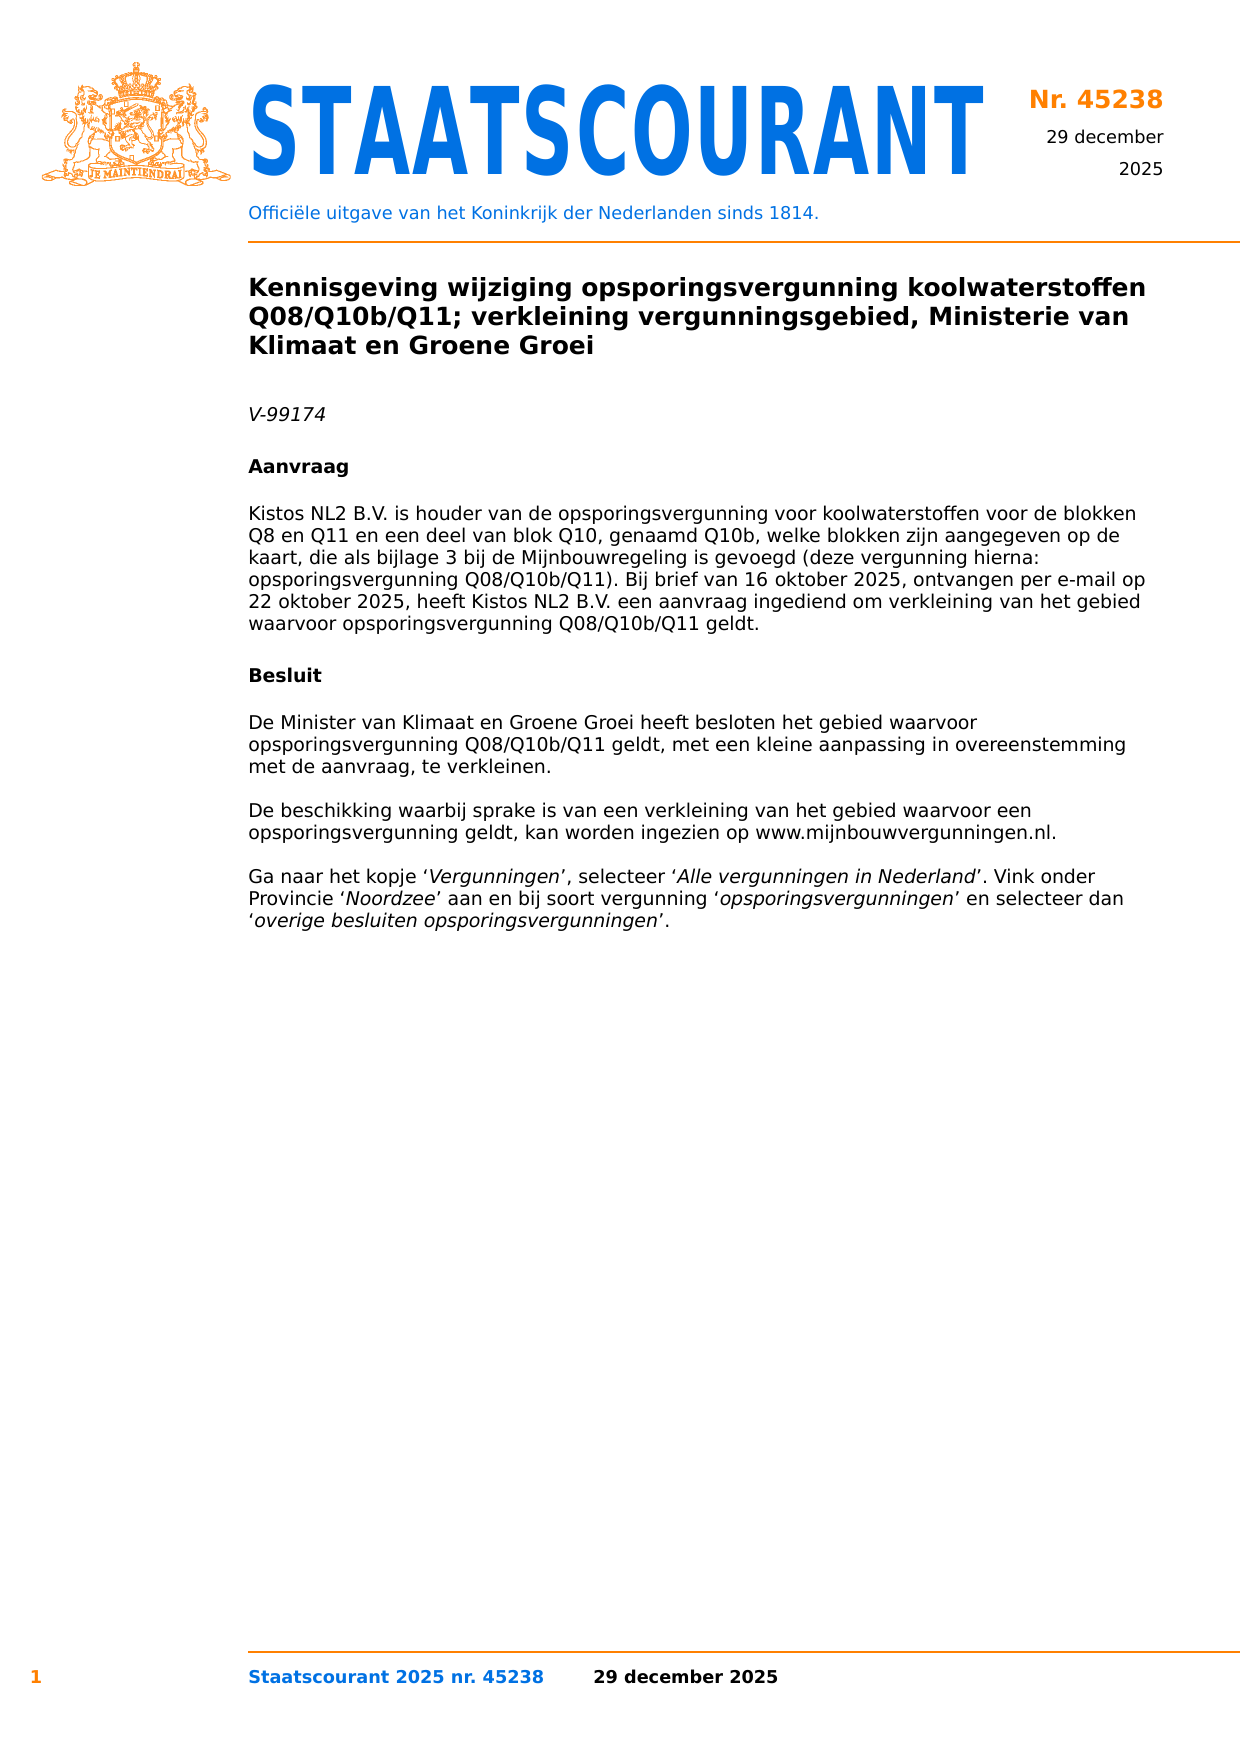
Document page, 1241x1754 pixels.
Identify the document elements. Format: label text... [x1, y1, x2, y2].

text De beschikking waarbij sprake is van een verkleining van het gebied waarvoor een opsporingsvergunning geldt, kan worden ingezien op www.mijnbouwvergunningen.nl. [248, 800, 1163, 844]
text V-99174 [248, 404, 1163, 426]
text Kistos NL2 B.V. is houder van de opsporingsvergunning voor koolwaterstoffen voor de blokken Q8 en Q11 en een deel van blok Q10, genaamd Q10b, welke blokken zijn aangegeven op de kaart, die als bijlage 3 bij de Mijnbouwregeling is gevoegd (deze vergunning hierna: opsporingsvergunning Q08/Q10b/Q11). Bij brief van 16 oktober 2025, ontvangen per e-mail op 22 oktober 2025, heeft Kistos NL2 B.V. een aanvraag ingediend om verkleining van het gebied waarvoor opsporingsvergunning Q08/Q10b/Q11 geldt. [248, 503, 1163, 635]
picture [41, 62, 231, 186]
table_header [25, 62, 248, 241]
table_cell 2025 [998, 153, 1240, 203]
subtitle Aanvraag [248, 456, 1163, 478]
table_cell Officiële uitgave van het Koninkrijk der Nederlanden sinds 1814. [248, 203, 1240, 241]
text De Minister van Klimaat en Groene Groei heeft besloten het gebied waarvoor opsporingsvergunning Q08/Q10b/Q11 geldt, met een kleine aanpassing in overeenstemming met de aanvraag, te verkleinen. [248, 712, 1163, 778]
table_header STAATSCOURANT [248, 62, 998, 203]
table_cell 29 december [998, 121, 1240, 153]
table_header Nr. 45238 [998, 62, 1240, 121]
subtitle Kennisgeving wijziging opsporingsvergunning koolwaterstoffen Q08/Q10b/Q11; verkleining vergunningsgebied, Ministerie van Klimaat en Groene Groei [248, 273, 1163, 361]
subtitle Besluit [248, 665, 1163, 687]
text Ga naar het kopje ‘Vergunningen’, selecteer ‘Alle vergunningen in Nederland’. Vink onder Provincie ‘Noordzee’ aan en bij soort vergunning ‘opsporingsvergunningen’ en selecteer dan ‘overige besluiten opsporingsvergunningen’. [248, 866, 1163, 932]
